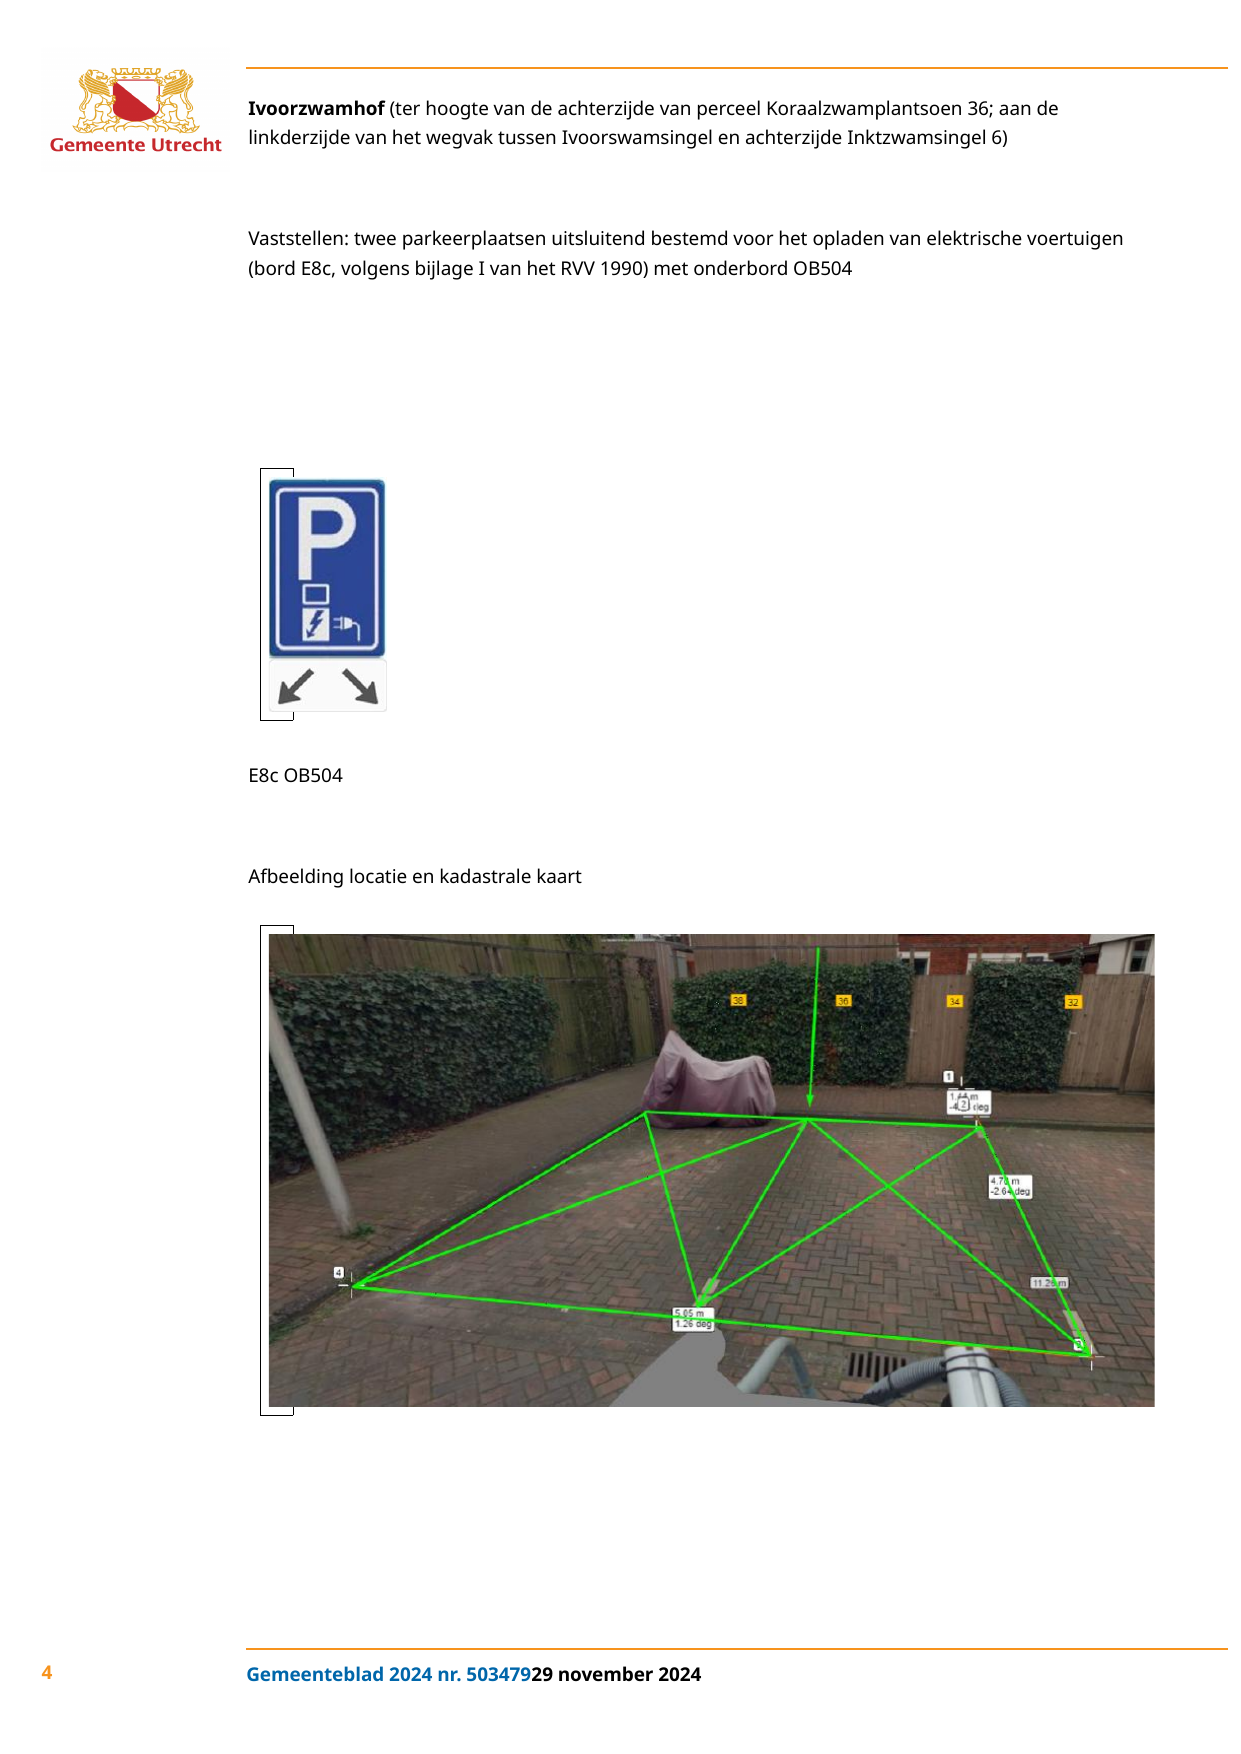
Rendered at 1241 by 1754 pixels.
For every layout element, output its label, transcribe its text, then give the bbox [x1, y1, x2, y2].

picture [41, 47, 231, 172]
picture [268, 477, 387, 712]
text Ivoorzwamhof (ter hoogte van de achterzijde van perceel Koraalzwamplantsoen 36; aan de linkderzijde van het wegvak tussen Ivoorswamsingel en achterzijde Inktzwamsingel 6) [248, 95, 1152, 150]
text Afbeelding locatie en kadastrale kaart [248, 863, 1152, 889]
text E8c OB504 [248, 762, 1152, 788]
text Vaststellen: twee parkeerplaatsen uitsluitend bestemd voor het opladen van elektrische voertuigen (bord E8c, volgens bijlage I van het RVV 1990) met onderbord OB504 [248, 225, 1152, 281]
picture [268, 934, 1155, 1407]
